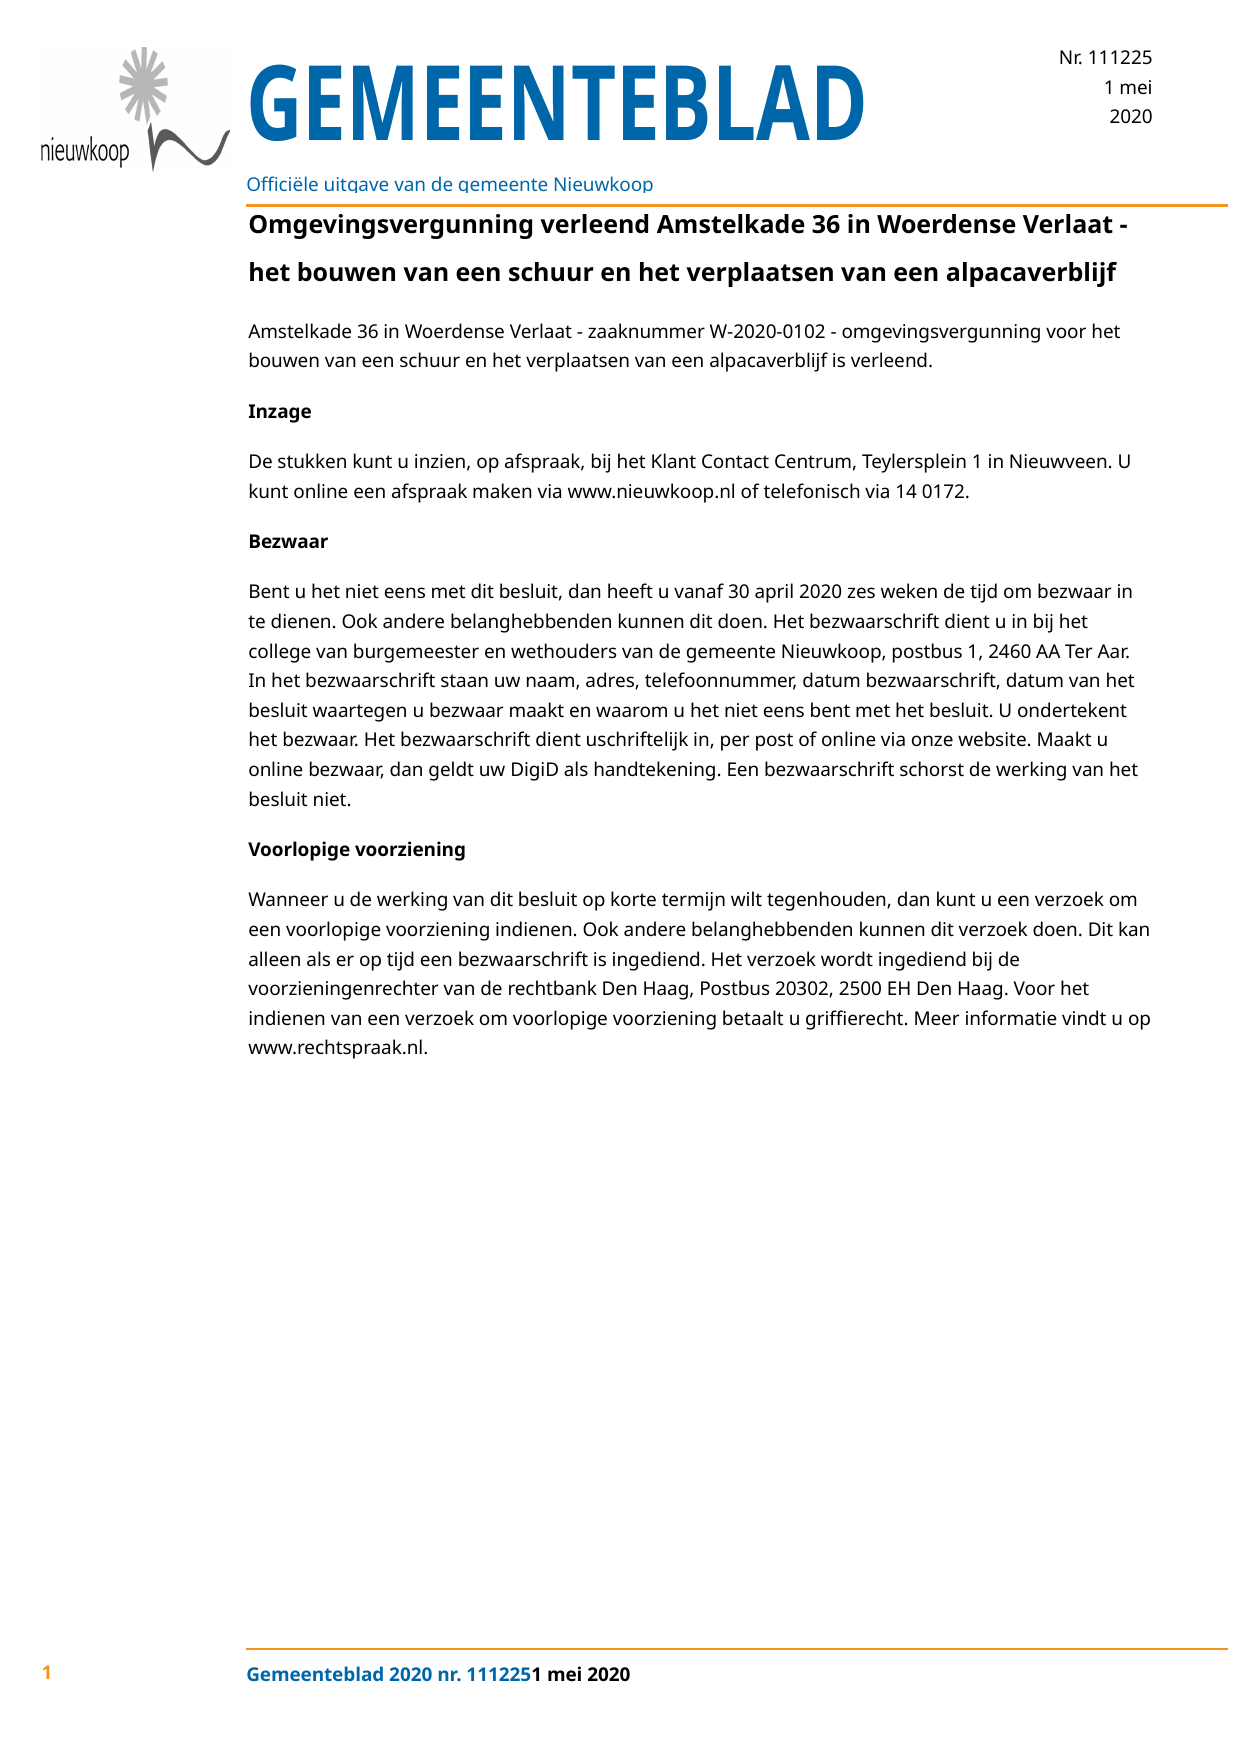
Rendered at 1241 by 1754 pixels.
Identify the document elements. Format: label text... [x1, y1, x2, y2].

text Omgevingsvergunning verleend Amstelkade 36 in Woerdense Verlaat - het bouwen van een schuur en het verplaatsen van een alpacaverblijf [248, 207, 1152, 288]
text Bent u het niet eens met dit besluit, dan heeft u vanaf 30 april 2020 zes weken de tijd om bezwaar in te dienen. Ook andere belanghebbenden kunnen dit doen. Het bezwaarschrift dient u in bij het college van burgemeester en wethouders van de gemeente Nieuwkoop, postbus 1, 2460 AA Ter Aar. In het bezwaarschrift staan uw naam, adres, telefoonnummer, datum bezwaarschrift, datum van het besluit waartegen u bezwaar maakt en waarom u het niet eens bent met het besluit. U ondertekent het bezwaar. Het bezwaarschrift dient uschriftelijk in, per post of online via onze website. Maakt u online bezwaar, dan geldt uw DigiD als handtekening. Een bezwaarschrift schorst de werking van het besluit niet. [248, 579, 1152, 812]
text Amstelkade 36 in Woerdense Verlaat - zaaknummer W-2020-0102 - omgevingsvergunning voor het bouwen van een schuur en het verplaatsen van een alpacaverblijf is verleend. [248, 318, 1152, 373]
text De stukken kunt u inzien, op afspraak, bij het Klant Contact Centrum, Teylersplein 1 in Nieuwveen. U kunt online een afspraak maken via www.nieuwkoop.nl of telefonisch via 14 0172. [248, 448, 1152, 504]
text Wanneer u de werking van dit besluit op korte termijn wilt tegenhouden, dan kunt u een verzoek om een voorlopige voorziening indienen. Ook andere belanghebbenden kunnen dit verzoek doen. Dit kan alleen als er op tijd een bezwaarschrift is ingediend. Het verzoek wordt ingediend bij de voorzieningenrechter van de rechtbank Den Haag, Postbus 20302, 2500 EH Den Haag. Voor het indienen van een verzoek om voorlopige voorziening betaalt u griffierecht. Meer informatie vindt u op www.rechtspraak.nl. [248, 887, 1152, 1060]
text Bezwaar [248, 528, 1152, 554]
text Inzage [248, 398, 1152, 424]
text Voorlopige voorziening [248, 836, 1152, 862]
picture [41, 47, 231, 172]
